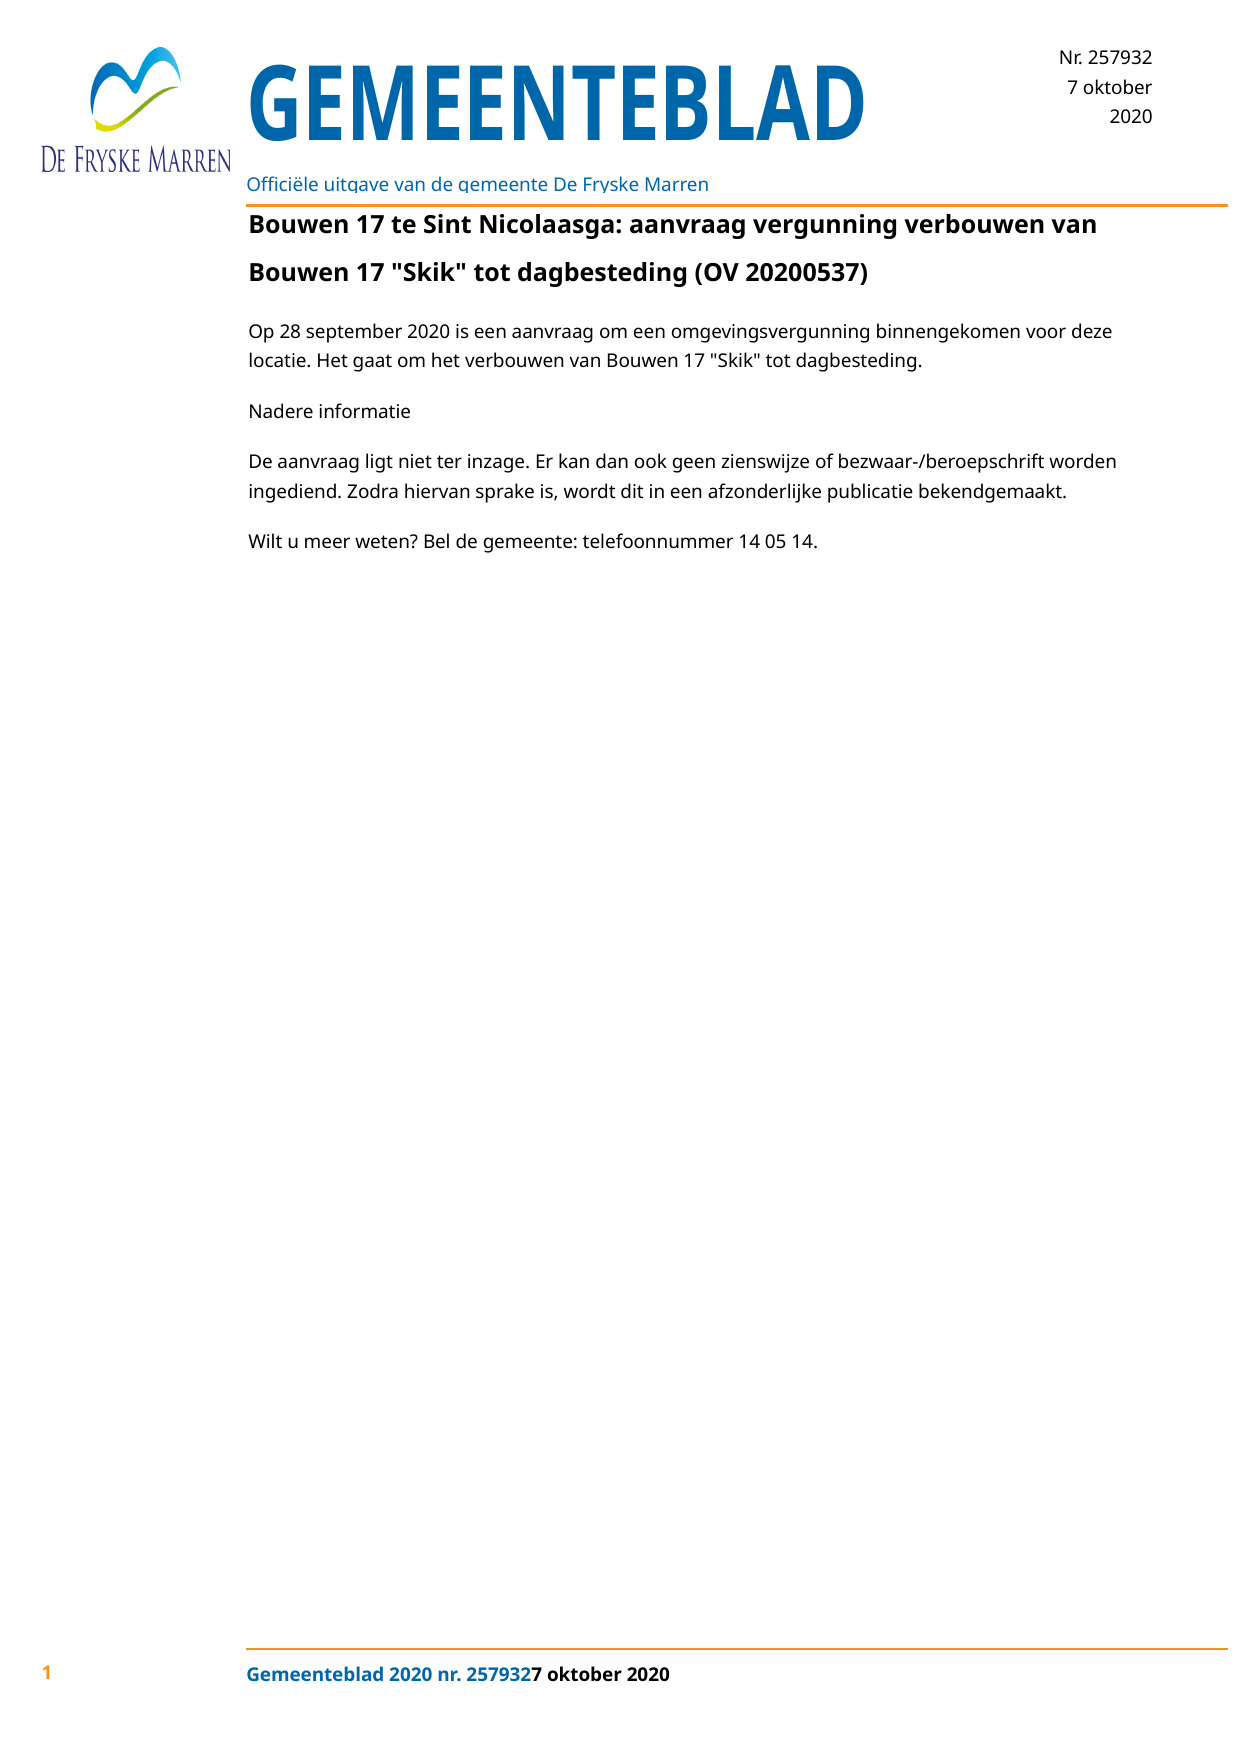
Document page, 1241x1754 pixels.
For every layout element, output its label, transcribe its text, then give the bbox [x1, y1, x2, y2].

text De aanvraag ligt niet ter inzage. Er kan dan ook geen zienswijze of bezwaar-/beroepschrift worden ingediend. Zodra hiervan sprake is, wordt dit in een afzonderlijke publicatie bekendgemaakt. [248, 448, 1152, 504]
picture [41, 47, 231, 172]
text Wilt u meer weten? Bel de gemeente: telefoonnummer 14 05 14. [248, 528, 1152, 554]
text Nadere informatie [248, 398, 1152, 424]
text Op 28 september 2020 is een aanvraag om een omgevingsvergunning binnengekomen voor deze locatie. Het gaat om het verbouwen van Bouwen 17 "Skik" tot dagbesteding. [248, 318, 1152, 373]
text Bouwen 17 te Sint Nicolaasga: aanvraag vergunning verbouwen van Bouwen 17 "Skik" tot dagbesteding (OV 20200537) [248, 207, 1152, 288]
